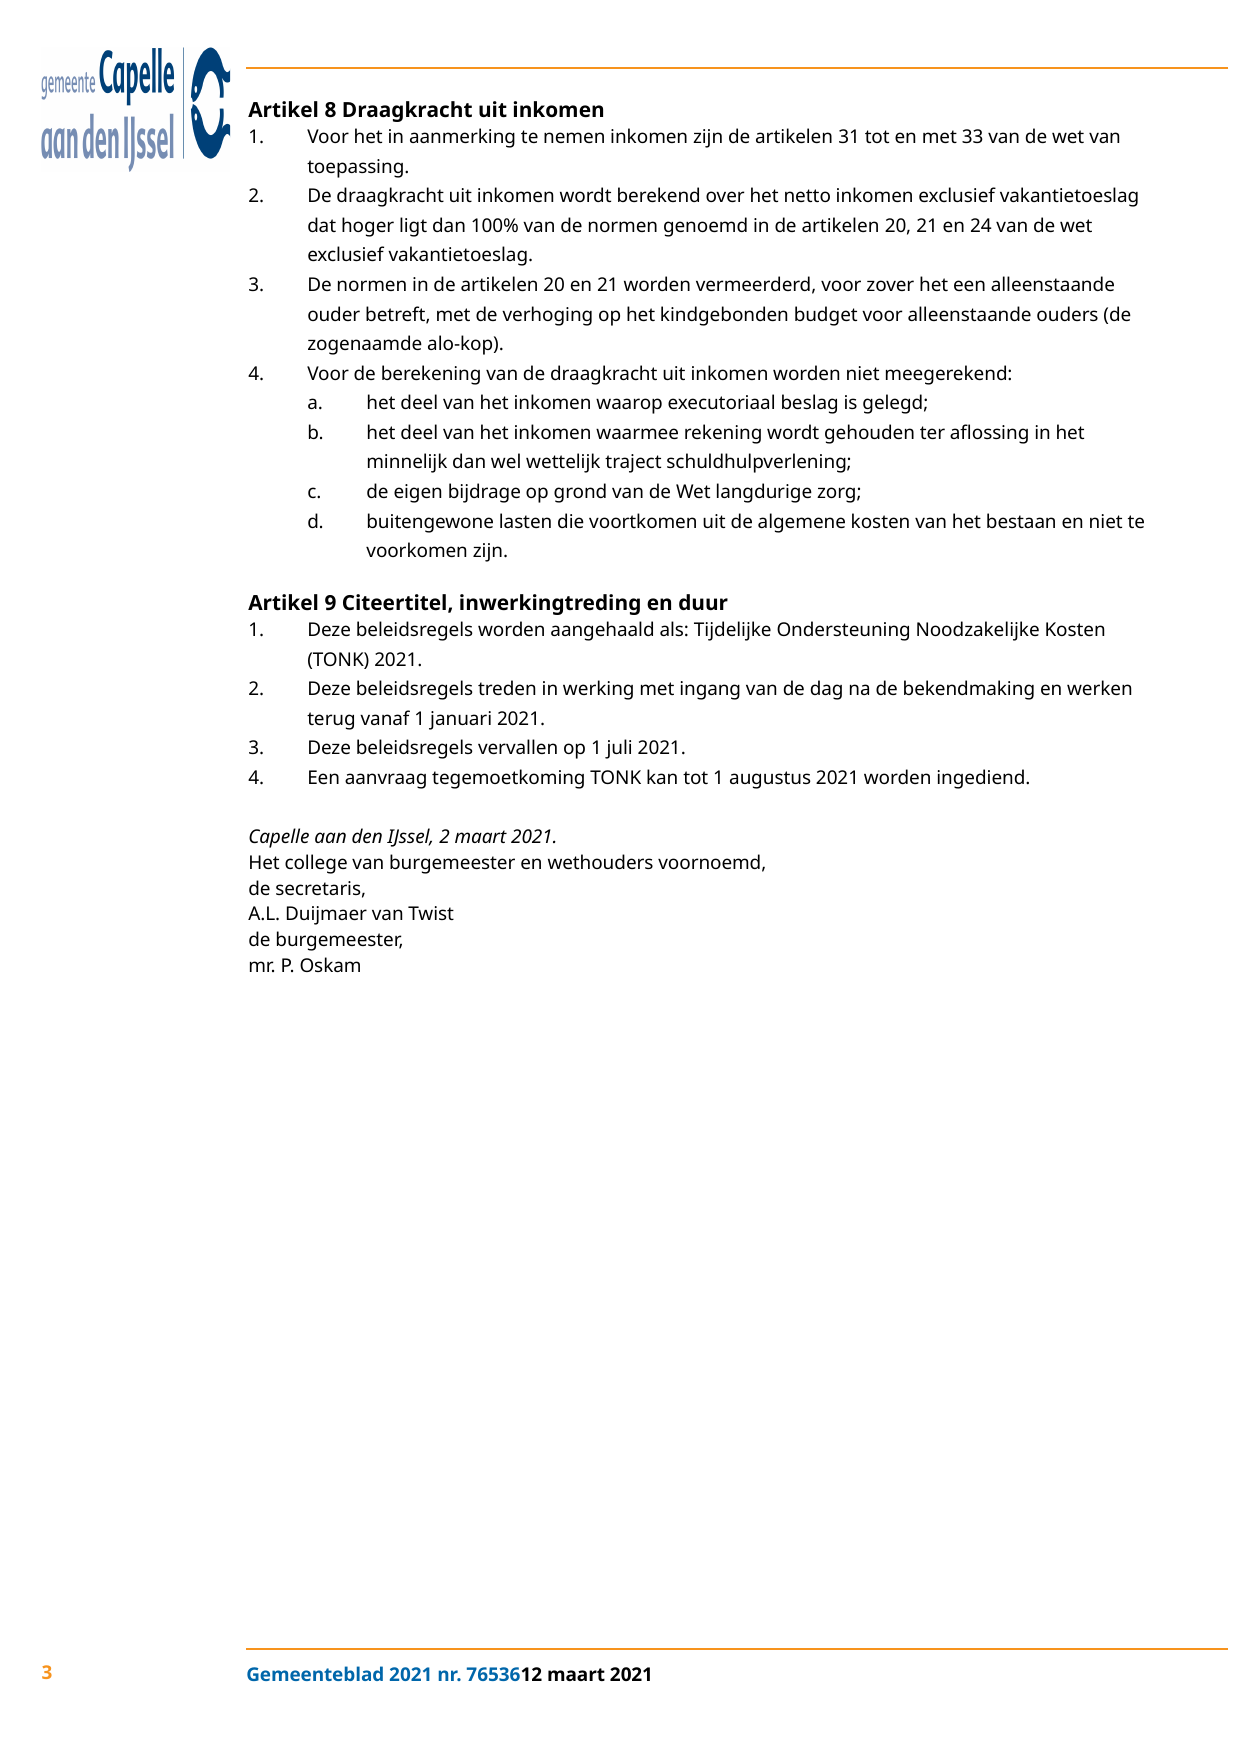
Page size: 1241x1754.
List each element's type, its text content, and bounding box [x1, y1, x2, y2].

list Deze beleidsregels vervallen op 1 juli 2021. [248, 734, 1152, 760]
list Voor het in aanmerking te nemen inkomen zijn de artikelen 31 tot en met 33 van de wet van toepassing. [248, 123, 1152, 178]
text mr. P. Oskam [248, 952, 1152, 978]
list buitengewone lasten die voortkomen uit de algemene kosten van het bestaan en niet te voorkomen zijn. [307, 508, 1152, 563]
list Deze beleidsregels treden in werking met ingang van de dag na de bekendmaking en werken terug vanaf 1 januari 2021. [248, 675, 1152, 731]
list Deze beleidsregels worden aangehaald als: Tijdelijke Ondersteuning Noodzakelijke Kosten (TONK) 2021. [248, 616, 1152, 672]
picture [41, 47, 231, 172]
text de secretaris, [248, 875, 1152, 901]
text Het college van burgemeester en wethouders voornoemd, [248, 849, 1152, 875]
list De draagkracht uit inkomen wordt berekend over het netto inkomen exclusief vakantietoeslag dat hoger ligt dan 100% van de normen genoemd in de artikelen 20, 21 en 24 van de wet exclusief vakantietoeslag. [248, 182, 1152, 267]
list De normen in de artikelen 20 en 21 worden vermeerderd, voor zover het een alleenstaande ouder betreft, met de verhoging op het kindgebonden budget voor alleenstaande ouders (de zogenaamde alo-kop). [248, 271, 1152, 356]
text Artikel 8 Draagkracht uit inkomen [248, 95, 1152, 123]
list het deel van het inkomen waarop executoriaal beslag is gelegd; [307, 389, 1152, 415]
text Artikel 9 Citeertitel, inwerkingtreding en duur [248, 588, 1152, 616]
text A.L. Duijmaer van Twist [248, 901, 1152, 926]
list Voor de berekening van de draagkracht uit inkomen worden niet meegerekend: [248, 360, 1152, 386]
text de burgemeester, [248, 926, 1152, 952]
list Een aanvraag tegemoetkoming TONK kan tot 1 augustus 2021 worden ingediend. [248, 764, 1152, 790]
text Capelle aan den IJssel, 2 maart 2021. [248, 823, 1152, 849]
list de eigen bijdrage op grond van de Wet langdurige zorg; [307, 478, 1152, 504]
list het deel van het inkomen waarmee rekening wordt gehouden ter aflossing in het minnelijk dan wel wettelijk traject schuldhulpverlening; [307, 419, 1152, 474]
